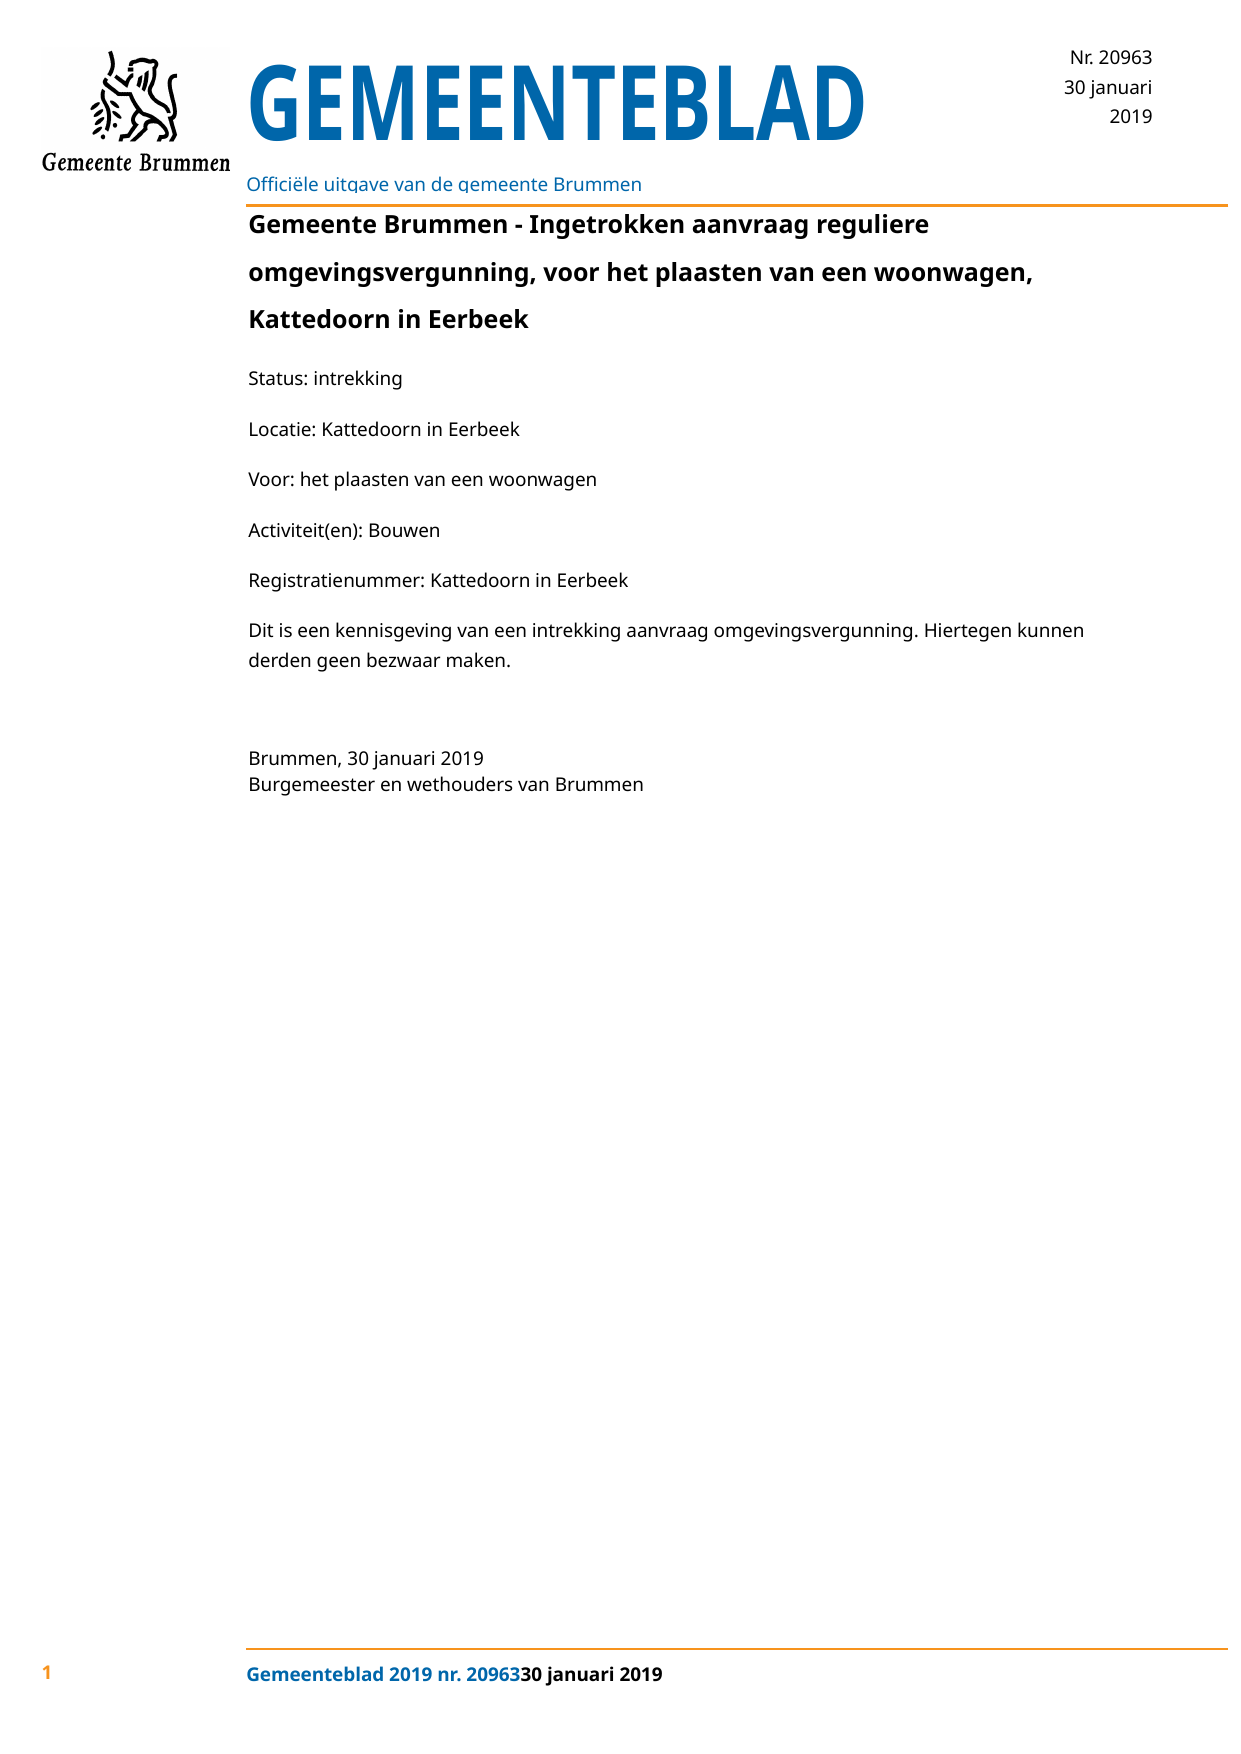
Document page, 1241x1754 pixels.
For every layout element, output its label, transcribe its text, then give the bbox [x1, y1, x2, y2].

text Burgemeester en wethouders van Brummen [248, 771, 1152, 797]
picture [41, 47, 231, 172]
text Voor: het plaasten van een woonwagen [248, 466, 1152, 492]
text Gemeente Brummen - Ingetrokken aanvraag reguliere omgevingsvergunning, voor het plaasten van een woonwagen, Kattedoorn in Eerbeek [248, 207, 1152, 336]
text Activiteit(en): Bouwen [248, 517, 1152, 542]
text Brummen, 30 januari 2019 [248, 745, 1152, 771]
text Status: intrekking [248, 366, 1152, 391]
text Locatie: Kattedoorn in Eerbeek [248, 416, 1152, 442]
text Registratienummer: Kattedoorn in Eerbeek [248, 567, 1152, 593]
text Dit is een kennisgeving van een intrekking aanvraag omgevingsvergunning. Hiertegen kunnen derden geen bezwaar maken. [248, 618, 1152, 673]
